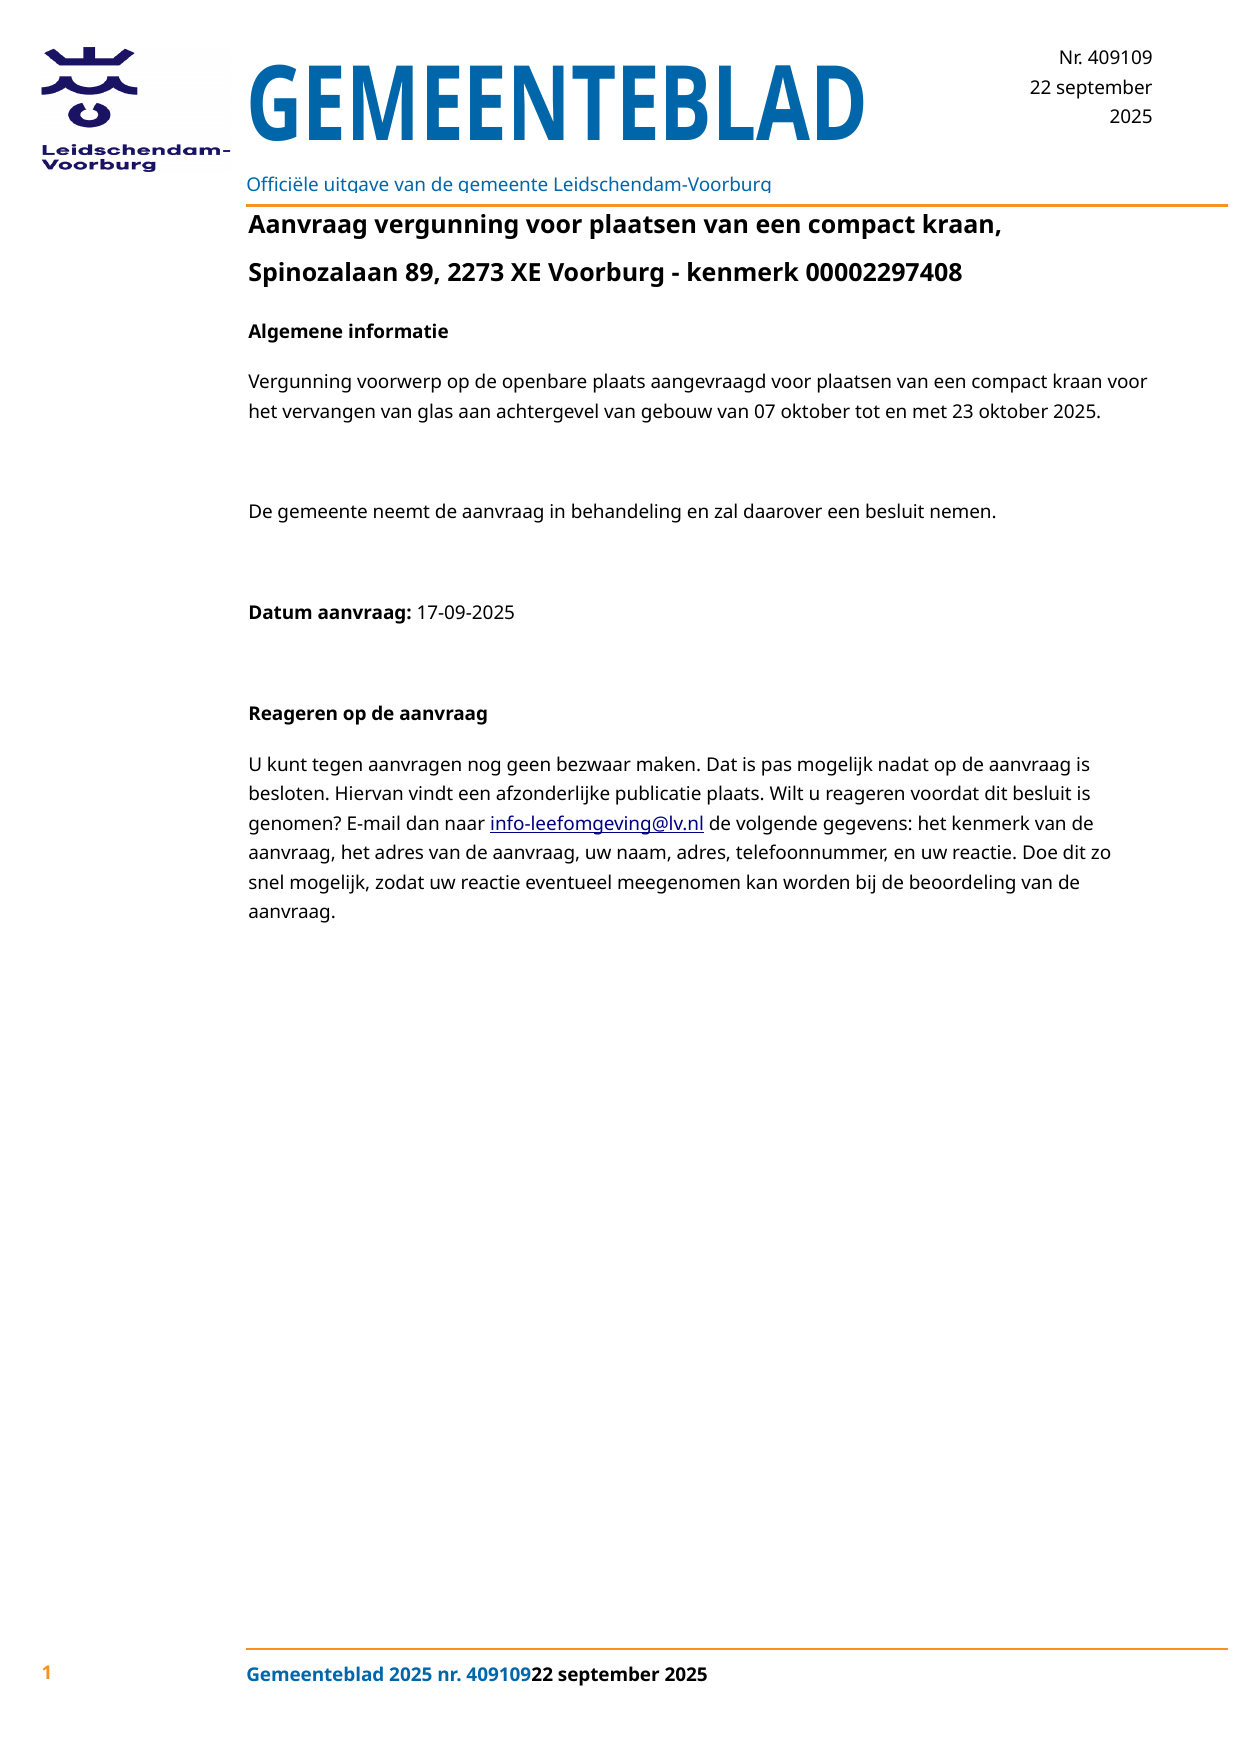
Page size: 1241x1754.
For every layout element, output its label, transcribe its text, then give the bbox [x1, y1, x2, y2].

picture [41, 47, 231, 172]
text Datum aanvraag: 17-09-2025 [248, 599, 1152, 625]
text Algemene informatie [248, 318, 1152, 344]
text U kunt tegen aanvragen nog geen bezwaar maken. Dat is pas mogelijk nadat op de aanvraag is besloten. Hiervan vindt een afzonderlijke publicatie plaats. Wilt u reageren voordat dit besluit is genomen? E-mail dan naar info-leefomgeving@lv.nl de volgende gegevens: het kenmerk van de aanvraag, het adres van de aanvraag, uw naam, adres, telefoonnummer, en uw reactie. Doe dit zo snel mogelijk, zodat uw reactie eventueel meegenomen kan worden bij de beoordeling van de aanvraag. [248, 751, 1152, 924]
text Reageren op de aanvraag [248, 700, 1152, 726]
text Vergunning voorwerp op de openbare plaats aangevraagd voor plaatsen van een compact kraan voor het vervangen van glas aan achtergevel van gebouw van 07 oktober tot en met 23 oktober 2025. [248, 368, 1152, 424]
text Aanvraag vergunning voor plaatsen van een compact kraan, Spinozalaan 89, 2273 XE Voorburg - kenmerk 00002297408 [248, 207, 1152, 288]
text De gemeente neemt de aanvraag in behandeling en zal daarover een besluit nemen. [248, 499, 1152, 524]
